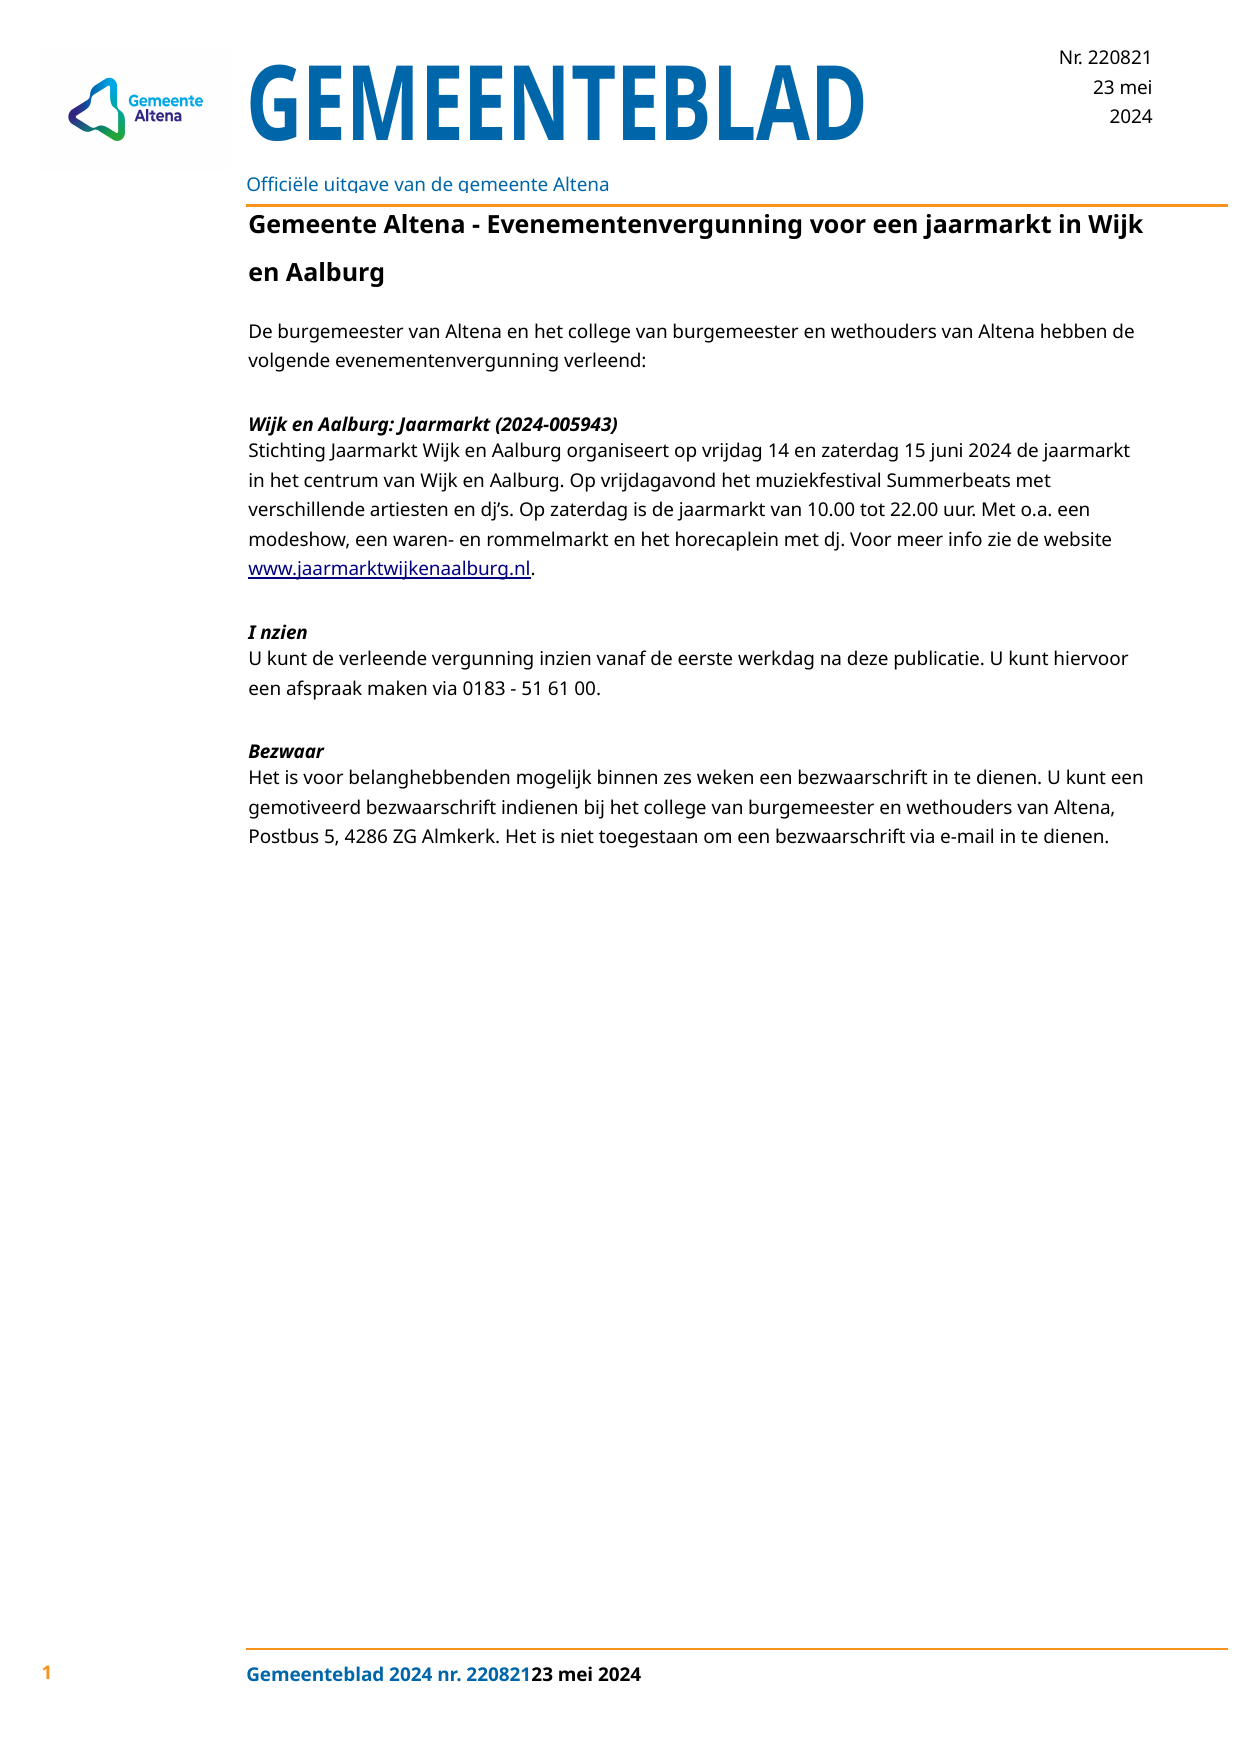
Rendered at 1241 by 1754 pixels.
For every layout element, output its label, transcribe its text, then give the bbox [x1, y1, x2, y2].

text Gemeente Altena - Evenementenvergunning voor een jaarmarkt in Wijk en Aalburg [248, 207, 1152, 288]
text Het is voor belanghebbenden mogelijk binnen zes weken een bezwaarschrift in te dienen. U kunt een gemotiveerd bezwaarschrift indienen bij het college van burgemeester en wethouders van Altena, Postbus 5, 4286 ZG Almkerk. Het is niet toegestaan om een bezwaarschrift via e-mail in te dienen. [248, 764, 1152, 849]
text U kunt de verleende vergunning inzien vanaf de eerste werkdag na deze publicatie. U kunt hiervoor een afspraak maken via 0183 - 51 61 00. [248, 645, 1152, 701]
text I nzien [248, 619, 1152, 645]
text De burgemeester van Altena en het college van burgemeester en wethouders van Altena hebben de volgende evenementenvergunning verleend: [248, 318, 1152, 373]
text Bezwaar [248, 739, 1152, 764]
picture [41, 47, 231, 172]
text Stichting Jaarmarkt Wijk en Aalburg organiseert op vrijdag 14 en zaterdag 15 juni 2024 de jaarmarkt in het centrum van Wijk en Aalburg. Op vrijdagavond het muziekfestival Summerbeats met verschillende artiesten en dj’s. Op zaterdag is de jaarmarkt van 10.00 tot 22.00 uur. Met o.a. een modeshow, een waren- en rommelmarkt en het horecaplein met dj. Voor meer info zie de website www.jaarmarktwijkenaalburg.nl. [248, 437, 1152, 581]
text Wijk en Aalburg: Jaarmarkt (2024-005943) [248, 411, 1152, 437]
